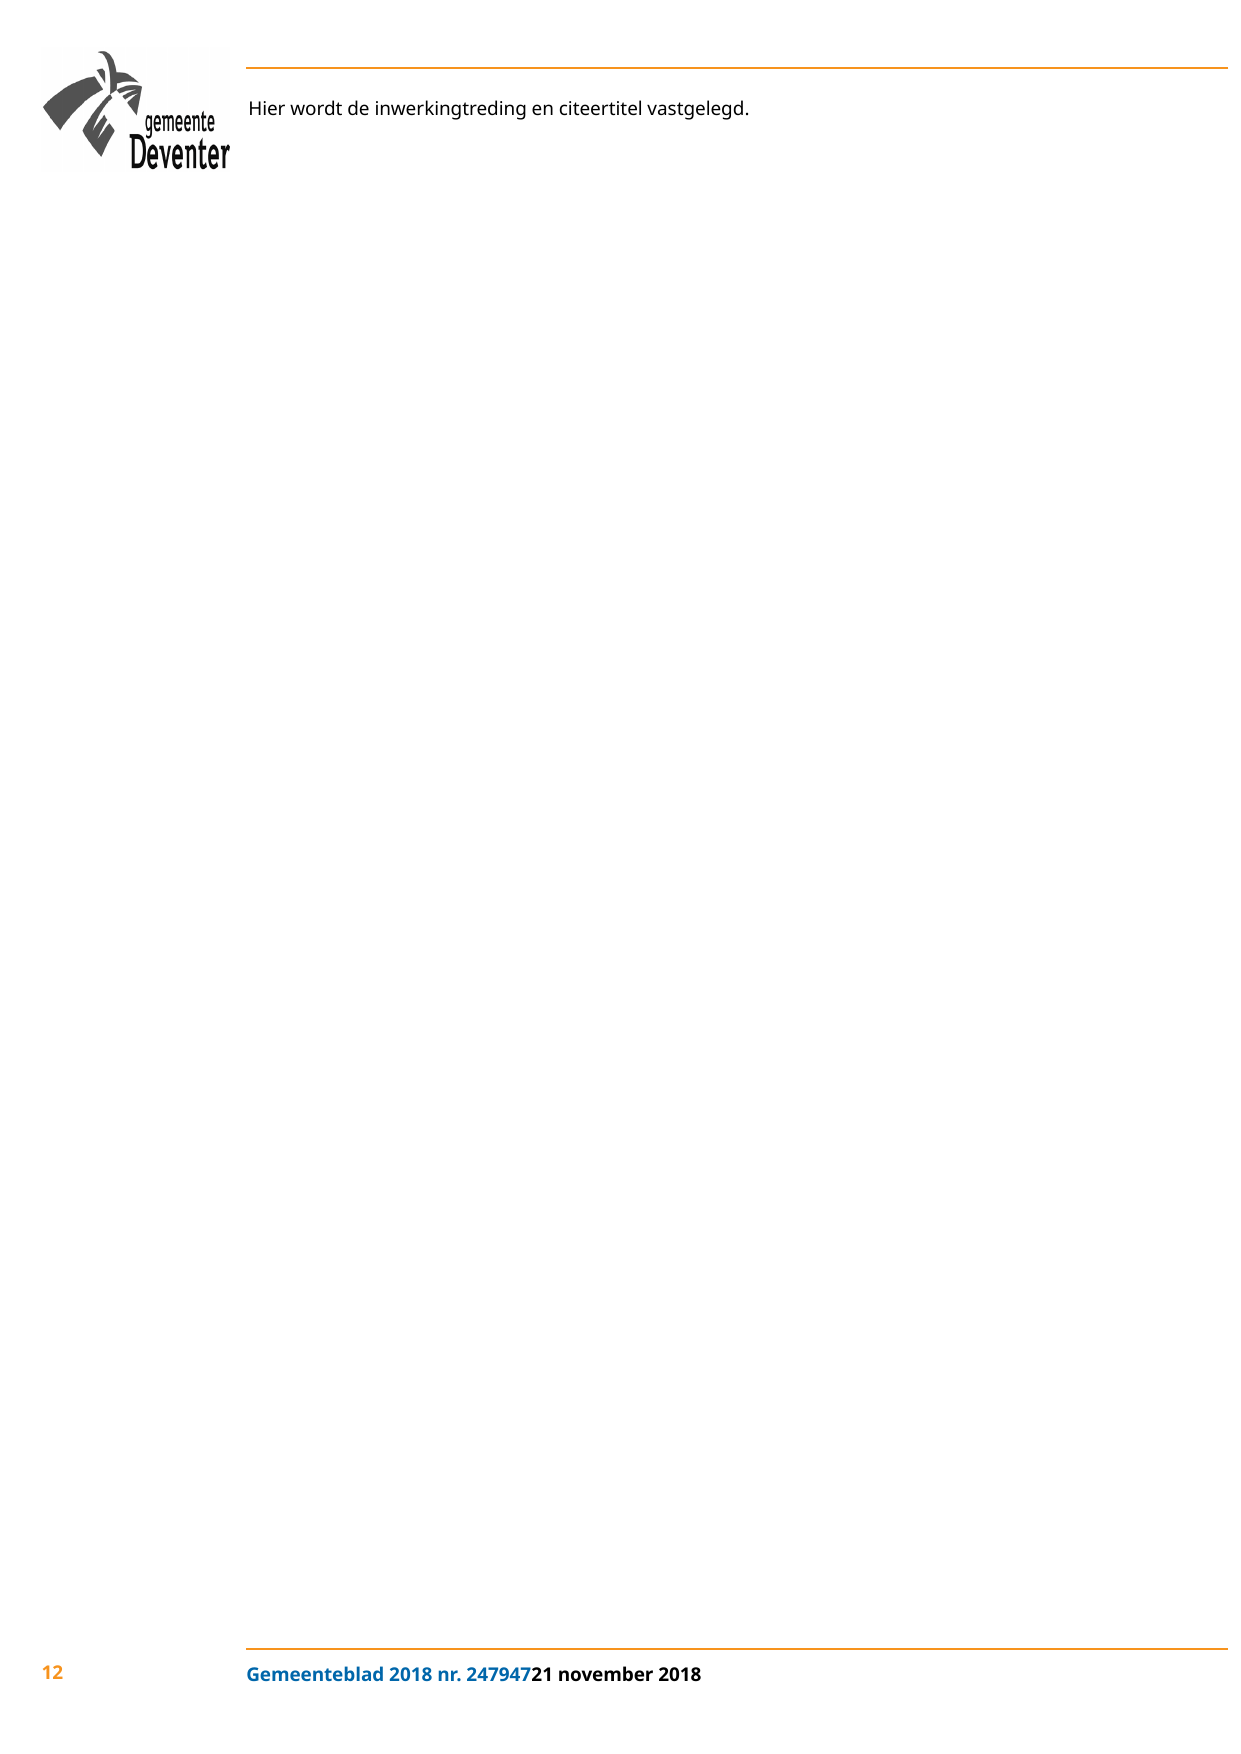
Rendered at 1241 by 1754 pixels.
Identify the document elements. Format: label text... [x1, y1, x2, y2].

picture [41, 47, 231, 172]
text Hier wordt de inwerkingtreding en citeertitel vastgelegd. [248, 95, 1152, 121]
